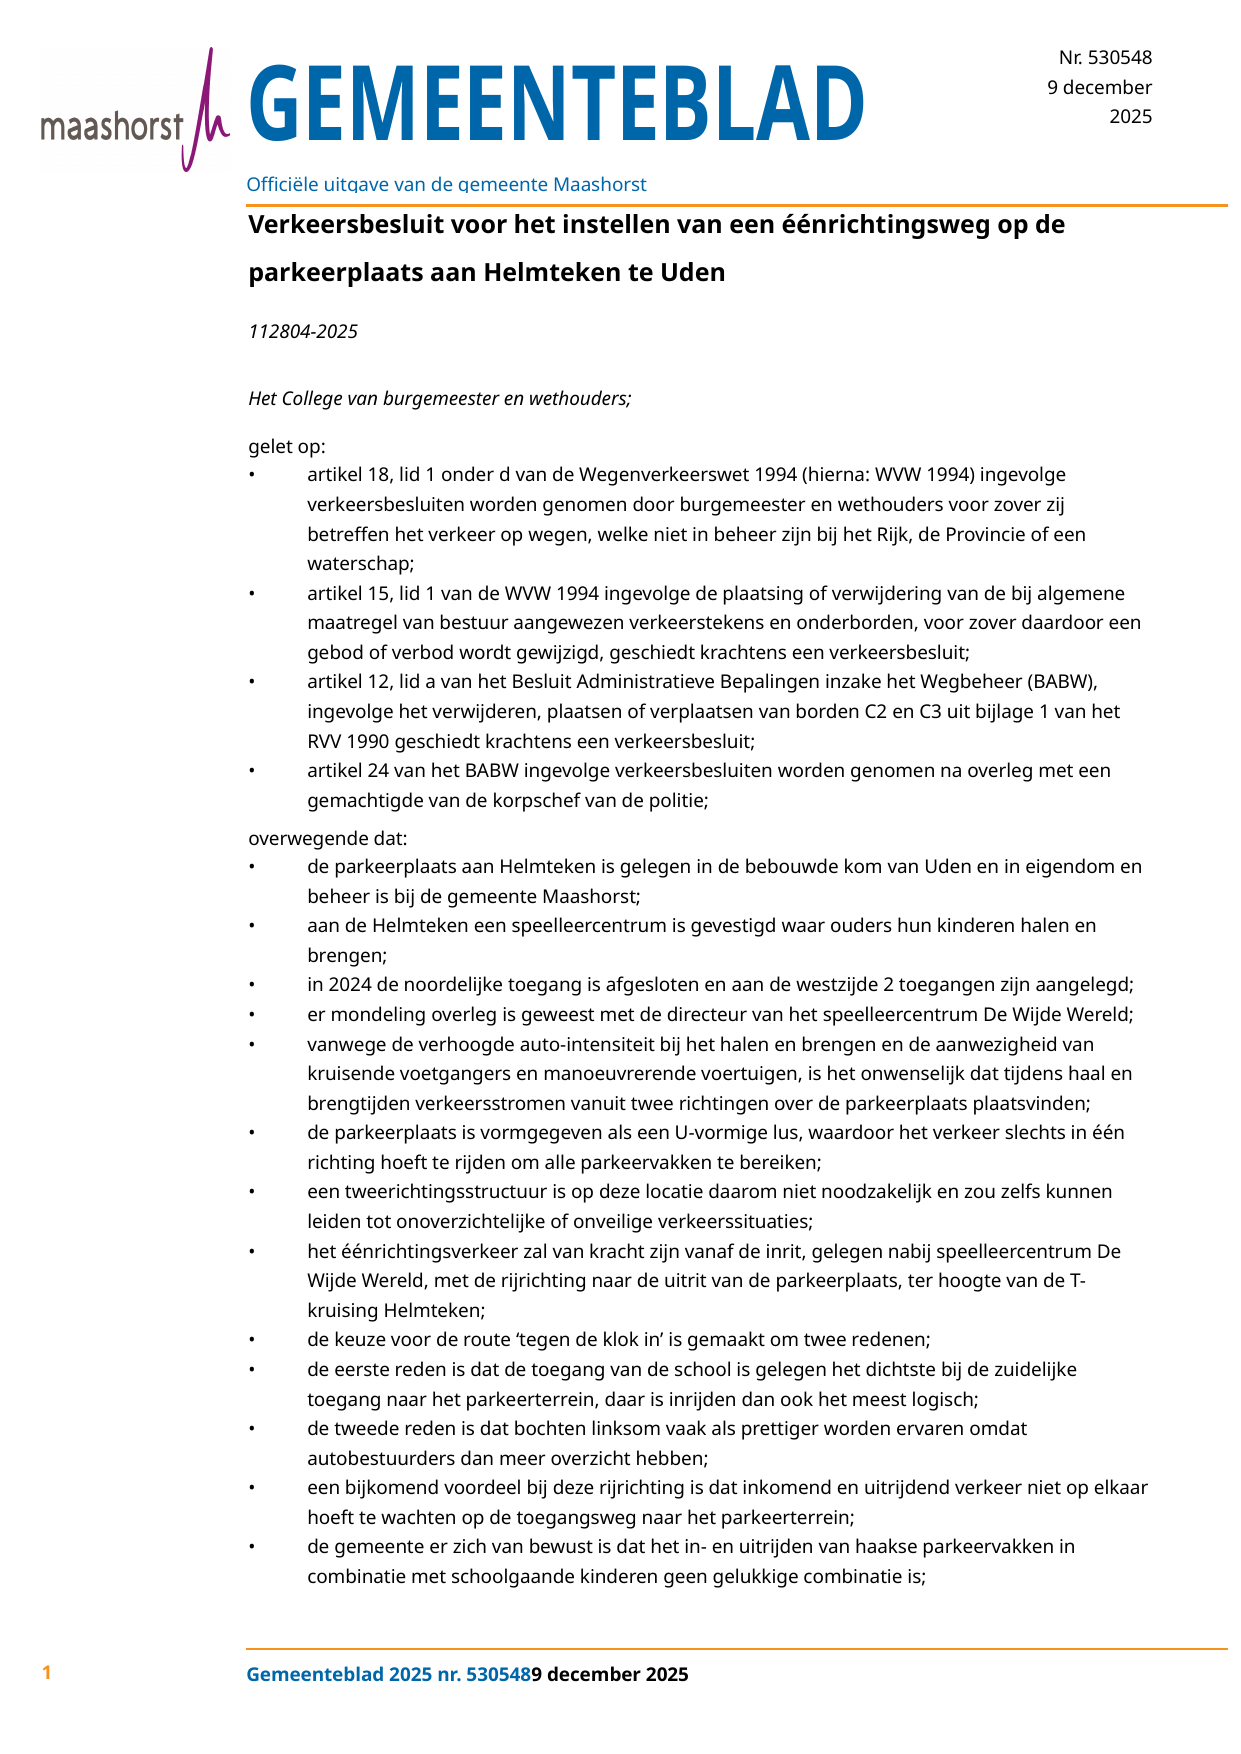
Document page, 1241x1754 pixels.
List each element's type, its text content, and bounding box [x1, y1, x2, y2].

list vanwege de verhoogde auto-intensiteit bij het halen en brengen en de aanwezigheid van kruisende voetgangers en manoeuvrerende voertuigen, is het onwenselijk dat tijdens haal en brengtijden verkeersstromen vanuit twee richtingen over de parkeerplaats plaatsvinden; [248, 1031, 1152, 1116]
list de parkeerplaats is vormgegeven als een U-vormige lus, waardoor het verkeer slechts in één richting hoeft te rijden om alle parkeervakken te bereiken; [248, 1119, 1152, 1175]
list de eerste reden is dat de toegang van de school is gelegen het dichtste bij de zuidelijke toegang naar het parkeerterrein, daar is inrijden dan ook het meest logisch; [248, 1356, 1152, 1411]
list het éénrichtingsverkeer zal van kracht zijn vanaf de inrit, gelegen nabij speelleercentrum De Wijde Wereld, met de rijrichting naar de uitrit van de parkeerplaats, ter hoogte van de T-kruising Helmteken; [248, 1238, 1152, 1323]
picture [41, 47, 231, 172]
list een tweerichtingsstructuur is op deze locatie daarom niet noodzakelijk en zou zelfs kunnen leiden tot onoverzichtelijke of onveilige verkeerssituaties; [248, 1179, 1152, 1234]
list aan de Helmteken een speelleercentrum is gevestigd waar ouders hun kinderen halen en brengen; [248, 912, 1152, 968]
text Verkeersbesluit voor het instellen van een éénrichtingsweg op de parkeerplaats aan Helmteken te Uden [248, 207, 1152, 288]
list de tweede reden is dat bochten linksom vaak als prettiger worden ervaren omdat autobestuurders dan meer overzicht hebben; [248, 1415, 1152, 1471]
text 112804-2025 [248, 318, 1152, 344]
list de parkeerplaats aan Helmteken is gelegen in de bebouwde kom van Uden en in eigendom en beheer is bij de gemeente Maashorst; [248, 853, 1152, 908]
list de keuze voor de route ‘tegen de klok in’ is gemaakt om twee redenen; [248, 1327, 1152, 1352]
list een bijkomend voordeel bij deze rijrichting is dat inkomend en uitrijdend verkeer niet op elkaar hoeft te wachten op de toegangsweg naar het parkeerterrein; [248, 1474, 1152, 1530]
list artikel 18, lid 1 onder d van de Wegenverkeerswet 1994 (hierna: WVW 1994) ingevolge verkeersbesluiten worden genomen door burgemeester en wethouders voor zover zij betreffen het verkeer op wegen, welke niet in beheer zijn bij het Rijk, de Provincie of een waterschap; [248, 462, 1152, 576]
list in 2024 de noordelijke toegang is afgesloten en aan de westzijde 2 toegangen zijn aangelegd; [248, 972, 1152, 997]
text gelet op: [248, 433, 1152, 459]
list artikel 15, lid 1 van de WVW 1994 ingevolge de plaatsing of verwijdering van de bij algemene maatregel van bestuur aangewezen verkeerstekens en onderborden, voor zover daardoor een gebod of verbod wordt gewijzigd, geschiedt krachtens een verkeersbesluit; [248, 580, 1152, 665]
list artikel 12, lid a van het Besluit Administratieve Bepalingen inzake het Wegbeheer (BABW), ingevolge het verwijderen, plaatsen of verplaatsen van borden C2 en C3 uit bijlage 1 van het RVV 1990 geschiedt krachtens een verkeersbesluit; [248, 669, 1152, 753]
list er mondeling overleg is geweest met de directeur van het speelleercentrum De Wijde Wereld; [248, 1001, 1152, 1027]
list artikel 24 van het BABW ingevolge verkeersbesluiten worden genomen na overleg met een gemachtigde van de korpschef van de politie; [248, 757, 1152, 813]
list de gemeente er zich van bewust is dat het in- en uitrijden van haakse parkeervakken in combinatie met schoolgaande kinderen geen gelukkige combinatie is; [248, 1534, 1152, 1589]
text Het College van burgemeester en wethouders; [248, 386, 1152, 411]
text overwegende dat: [248, 825, 1152, 851]
